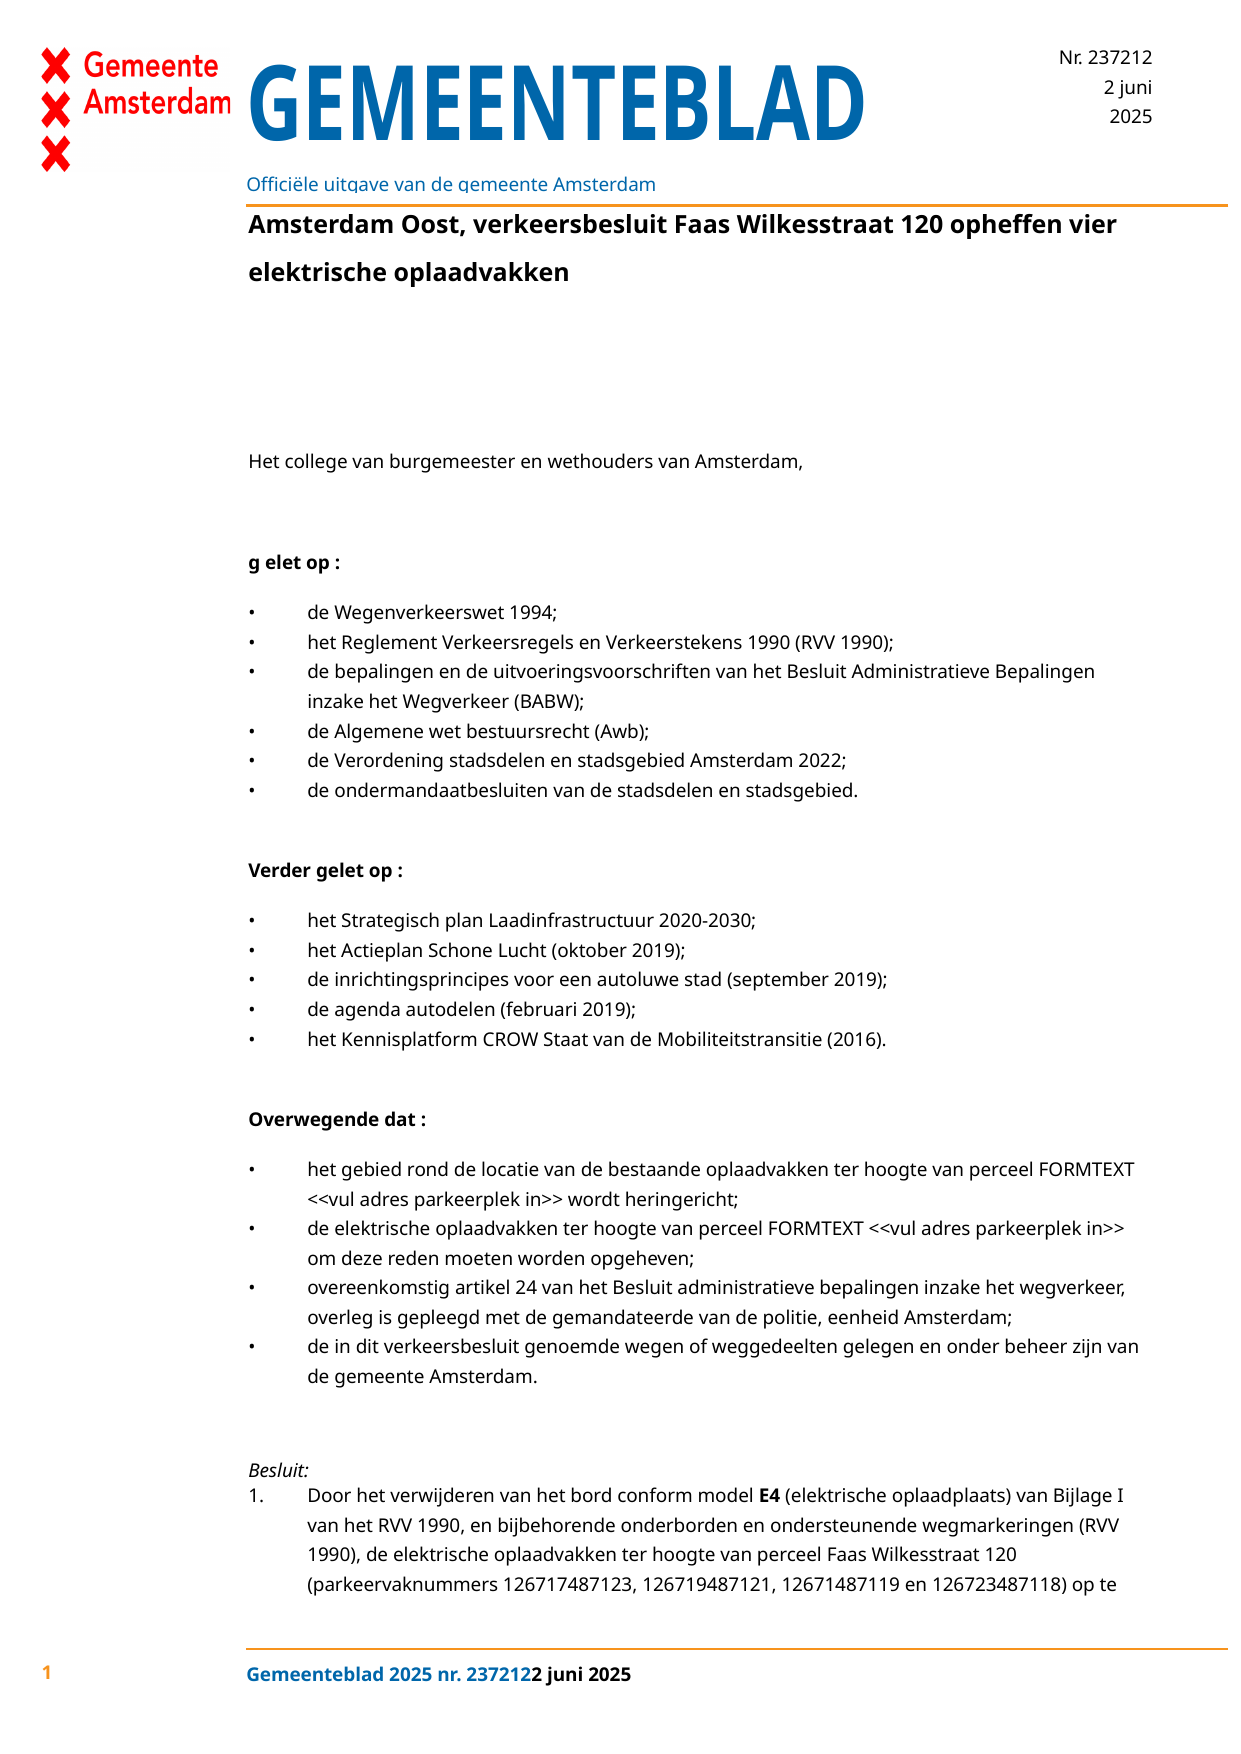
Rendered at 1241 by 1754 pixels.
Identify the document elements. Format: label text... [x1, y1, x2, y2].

text Overwegende dat : [248, 1106, 1152, 1131]
text g elet op : [248, 549, 1152, 575]
list de Verordening stadsdelen en stadsgebied Amsterdam 2022; [248, 747, 1152, 773]
text Besluit: [248, 1457, 1152, 1482]
list het gebied rond de locatie van de bestaande oplaadvakken ter hoogte van perceel FORMTEXT <<vul adres parkeerplek in>> wordt heringericht; [248, 1156, 1152, 1211]
list het Strategisch plan Laadinfrastructuur 2020-2030; [248, 907, 1152, 933]
list de ondermandaatbesluiten van de stadsdelen en stadsgebied. [248, 777, 1152, 803]
list de elektrische oplaadvakken ter hoogte van perceel FORMTEXT <<vul adres parkeerplek in>> om deze reden moeten worden opgeheven; [248, 1215, 1152, 1271]
picture [41, 47, 231, 172]
list Door het verwijderen van het bord conform model E4 (elektrische oplaadplaats) van Bijlage I van het RVV 1990, en bijbehorende onderborden en ondersteunende wegmarkeringen (RVV 1990), de elektrische oplaadvakken ter hoogte van perceel Faas Wilkesstraat 120 (parkeervaknummers 126717487123, 126719487121, 12671487119 en 126723487118) op te [248, 1482, 1152, 1597]
text Het college van burgemeester en wethouders van Amsterdam, [248, 448, 1152, 474]
list het Kennisplatform CROW Staat van de Mobiliteitstransitie (2016). [248, 1026, 1152, 1051]
text Verder gelet op : [248, 857, 1152, 883]
list overeenkomstig artikel 24 van het Besluit administratieve bepalingen inzake het wegverkeer, overleg is gepleegd met de gemandateerde van de politie, eenheid Amsterdam; [248, 1274, 1152, 1330]
list de inrichtingsprincipes voor een autoluwe stad (september 2019); [248, 967, 1152, 992]
list het Reglement Verkeersregels en Verkeerstekens 1990 (RVV 1990); [248, 629, 1152, 655]
list de agenda autodelen (februari 2019); [248, 996, 1152, 1022]
list de Algemene wet bestuursrecht (Awb); [248, 718, 1152, 743]
list de Wegenverkeerswet 1994; [248, 599, 1152, 625]
text Amsterdam Oost, verkeersbesluit Faas Wilkesstraat 120 opheffen vier elektrische oplaadvakken [248, 207, 1152, 288]
list het Actieplan Schone Lucht (oktober 2019); [248, 937, 1152, 963]
list de bepalingen en de uitvoeringsvoorschriften van het Besluit Administratieve Bepalingen inzake het Wegverkeer (BABW); [248, 659, 1152, 714]
list de in dit verkeersbesluit genoemde wegen of weggedeelten gelegen en onder beheer zijn van de gemeente Amsterdam. [248, 1334, 1152, 1389]
